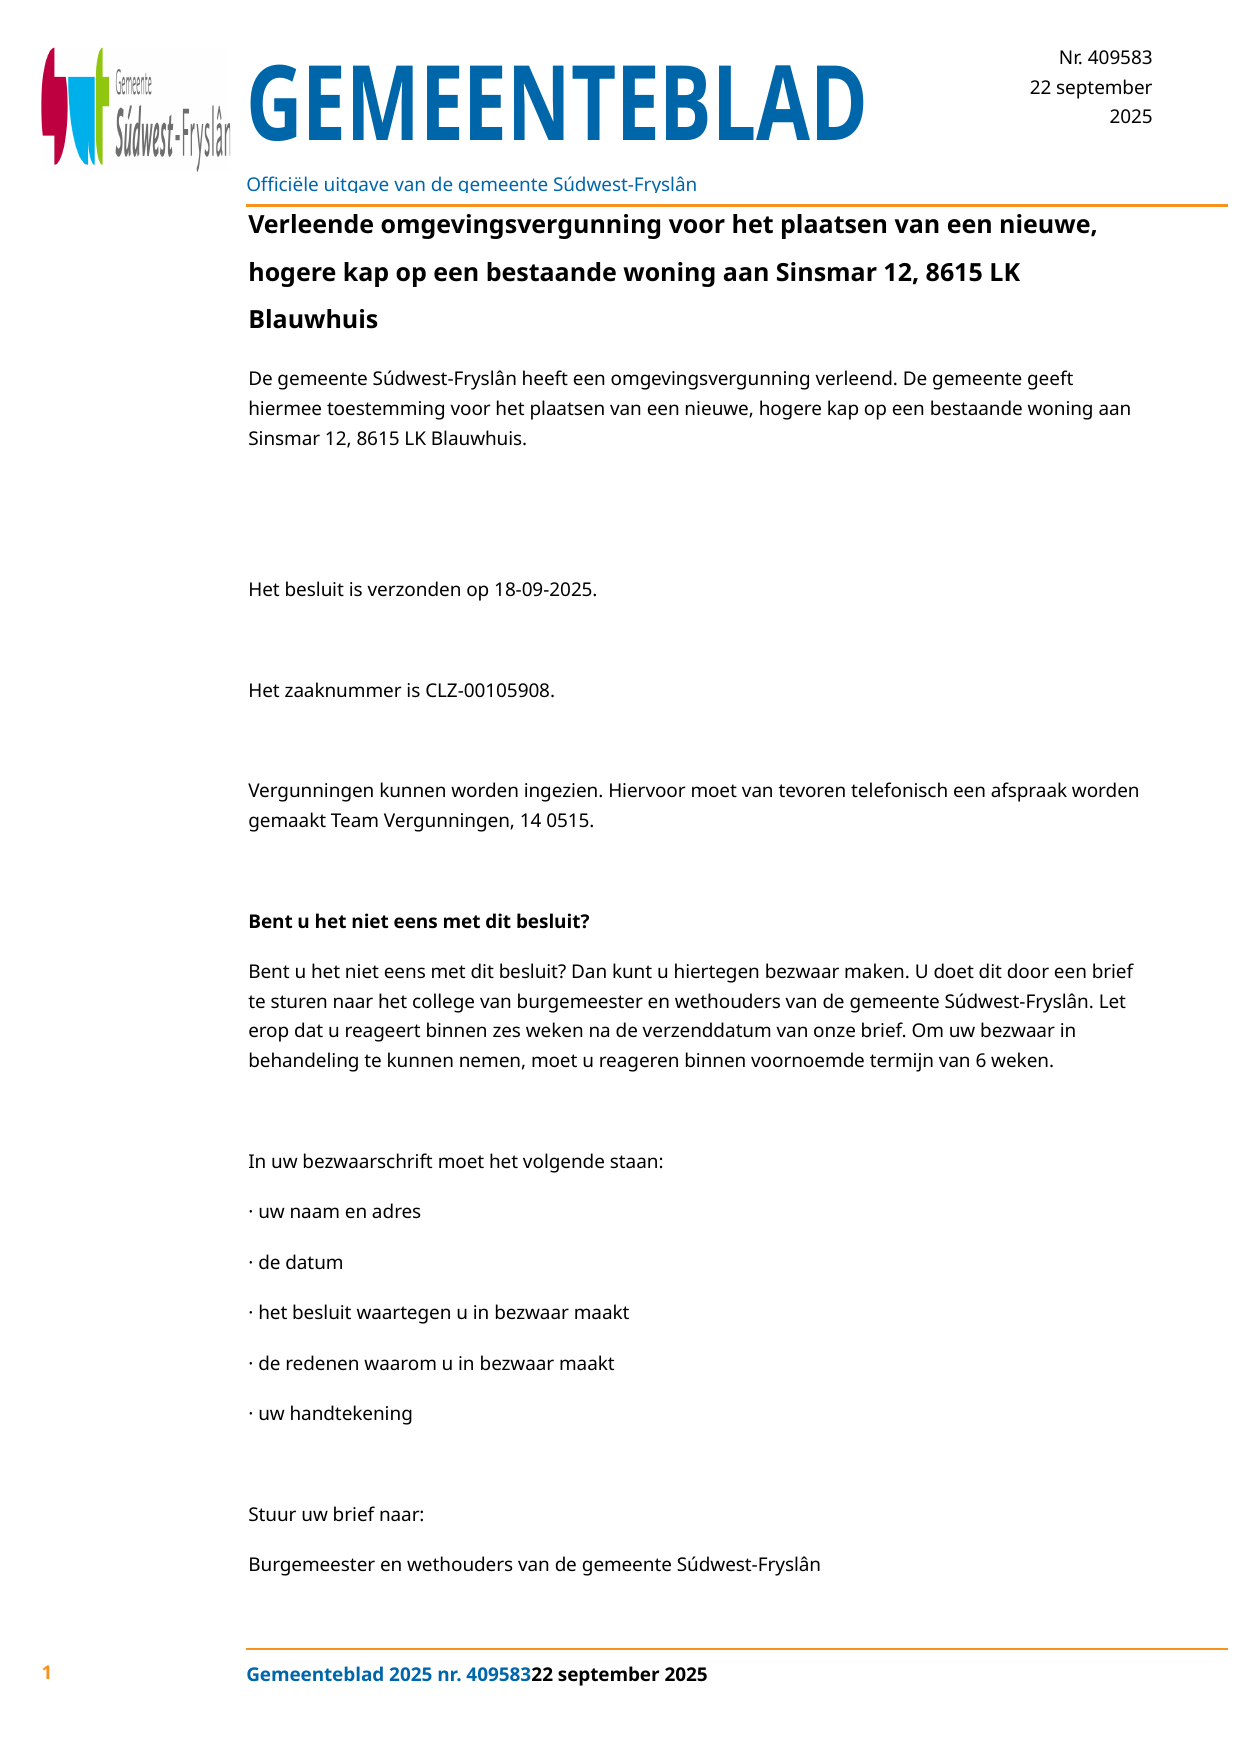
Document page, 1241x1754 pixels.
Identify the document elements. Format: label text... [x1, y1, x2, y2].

text Het zaaknummer is CLZ-00105908. [248, 677, 1152, 702]
text · de redenen waarom u in bezwaar maakt [248, 1350, 1152, 1375]
text Burgemeester en wethouders van de gemeente Súdwest-Fryslân [248, 1551, 1152, 1577]
text · uw handtekening [248, 1400, 1152, 1426]
text · het besluit waartegen u in bezwaar maakt [248, 1299, 1152, 1325]
text Het besluit is verzonden op 18-09-2025. [248, 576, 1152, 602]
text Bent u het niet eens met dit besluit? [248, 908, 1152, 934]
text Verleende omgevingsvergunning voor het plaatsen van een nieuwe, hogere kap op een bestaande woning aan Sinsmar 12, 8615 LK Blauwhuis [248, 207, 1152, 336]
text Vergunningen kunnen worden ingezien. Hiervoor moet van tevoren telefonisch een afspraak worden gemaakt Team Vergunningen, 14 0515. [248, 778, 1152, 833]
text · uw naam en adres [248, 1198, 1152, 1224]
text De gemeente Súdwest-Fryslân heeft een omgevingsvergunning verleend. De gemeente geeft hiermee toestemming voor het plaatsen van een nieuwe, hogere kap op een bestaande woning aan Sinsmar 12, 8615 LK Blauwhuis. [248, 366, 1152, 450]
text Bent u het niet eens met dit besluit? Dan kunt u hiertegen bezwaar maken. U doet dit door een brief te sturen naar het college van burgemeester en wethouders van de gemeente Súdwest-Fryslân. Let erop dat u reageert binnen zes weken na de verzenddatum van onze brief. Om uw bezwaar in behandeling te kunnen nemen, moet u reageren binnen voornoemde termijn van 6 weken. [248, 958, 1152, 1073]
text Stuur uw brief naar: [248, 1501, 1152, 1527]
text In uw bezwaarschrift moet het volgende staan: [248, 1148, 1152, 1174]
text · de datum [248, 1249, 1152, 1274]
picture [41, 47, 231, 172]
